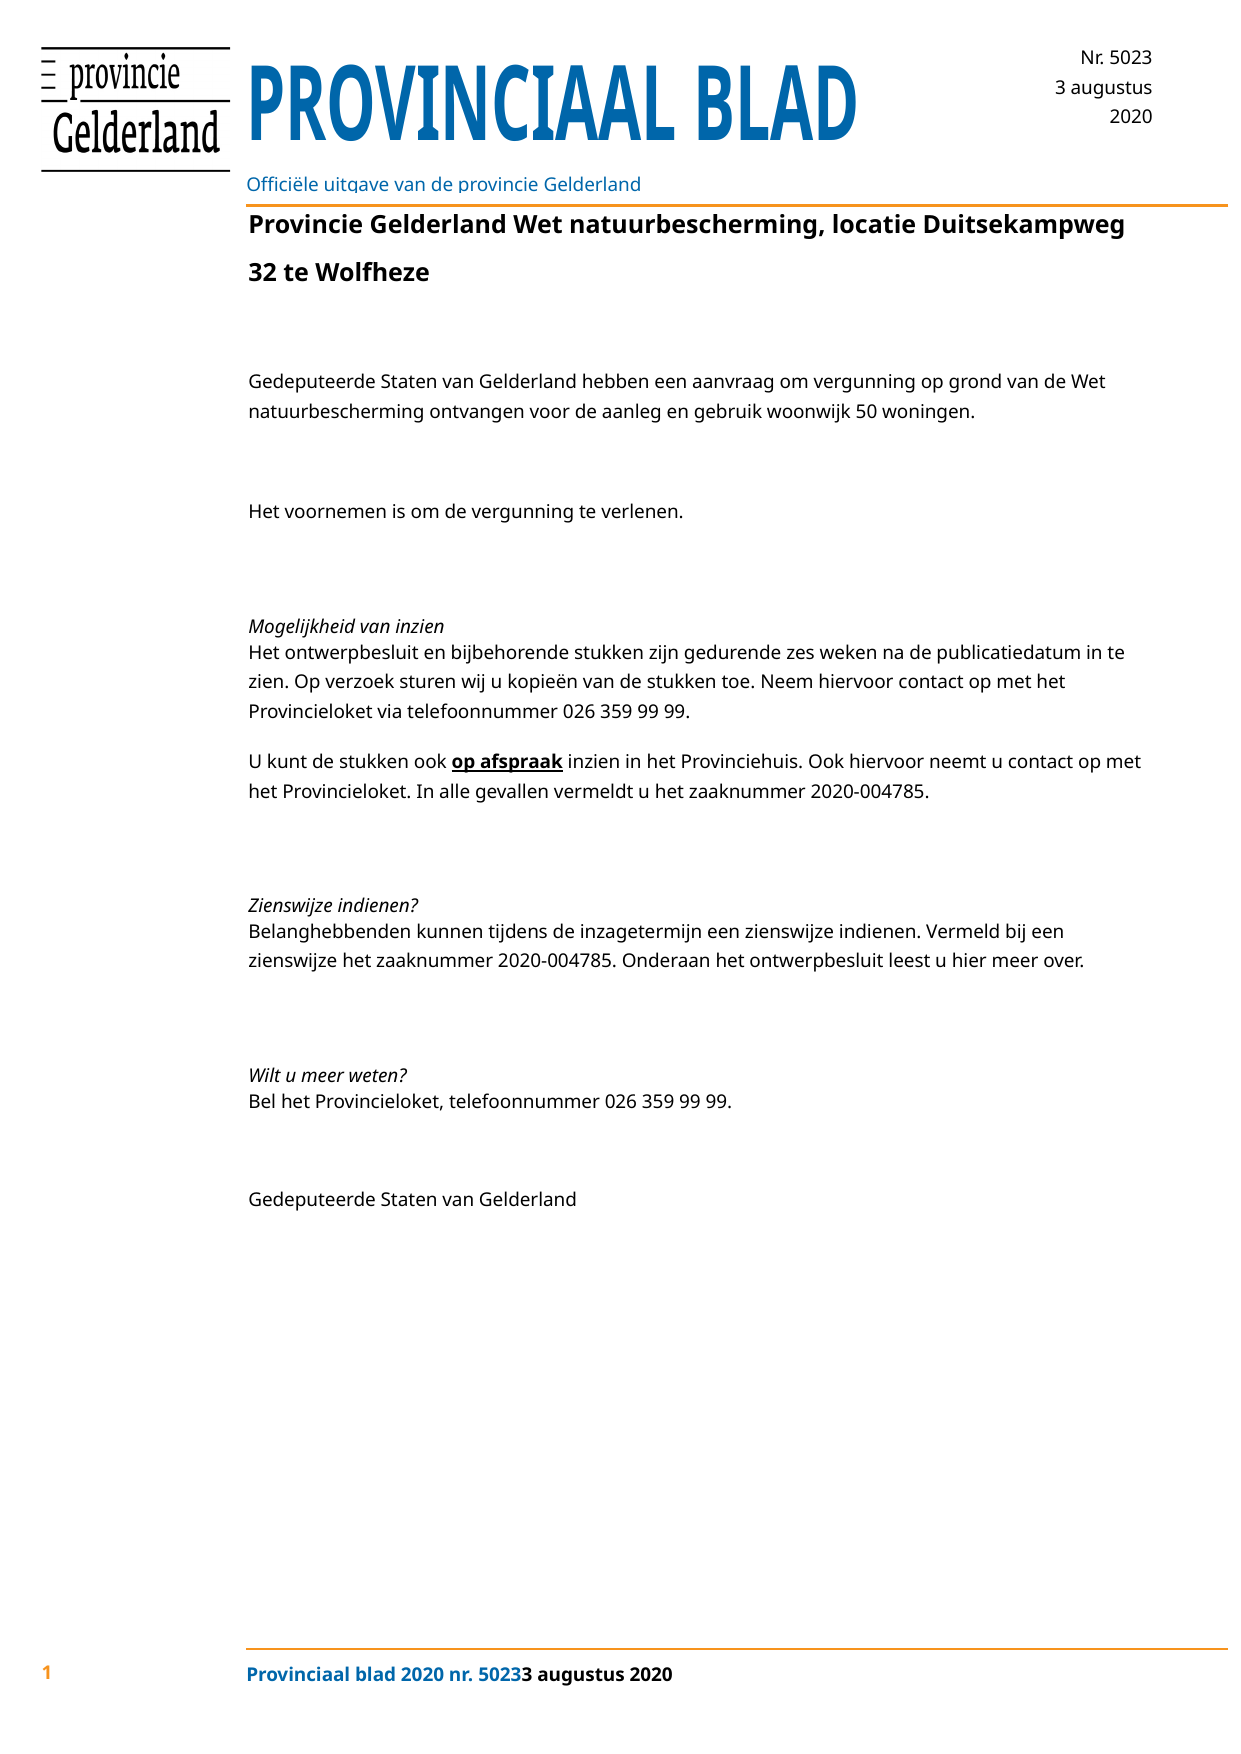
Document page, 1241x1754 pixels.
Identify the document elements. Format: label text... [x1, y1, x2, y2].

text Gedeputeerde Staten van Gelderland hebben een aanvraag om vergunning op grond van de Wet natuurbescherming ontvangen voor de aanleg en gebruik woonwijk 50 woningen. [248, 368, 1152, 424]
text Het ontwerpbesluit en bijbehorende stukken zijn gedurende zes weken na de publicatiedatum in te zien. Op verzoek sturen wij u kopieën van de stukken toe. Neem hiervoor contact op met het Provincieloket via telefoonnummer 026 359 99 99. [248, 639, 1152, 724]
text Mogelijkheid van inzien [248, 613, 1152, 639]
text Belanghebbenden kunnen tijdens de inzagetermijn een zienswijze indienen. Vermeld bij een zienswijze het zaaknummer 2020-004785. Onderaan het ontwerpbesluit leest u hier meer over. [248, 918, 1152, 973]
text U kunt de stukken ook op afspraak inzien in het Provinciehuis. Ook hiervoor neemt u contact op met het Provincieloket. In alle gevallen vermeldt u het zaaknummer 2020-004785. [248, 748, 1152, 804]
text Zienswijze indienen? [248, 892, 1152, 918]
text Provincie Gelderland Wet natuurbescherming, locatie Duitsekampweg 32 te Wolfheze [248, 207, 1152, 288]
text Bel het Provincieloket, telefoonnummer 026 359 99 99. [248, 1088, 1152, 1113]
picture [41, 47, 231, 172]
text Wilt u meer weten? [248, 1062, 1152, 1088]
text Het voornemen is om de vergunning te verlenen. [248, 499, 1152, 524]
text Gedeputeerde Staten van Gelderland [248, 1186, 1152, 1212]
